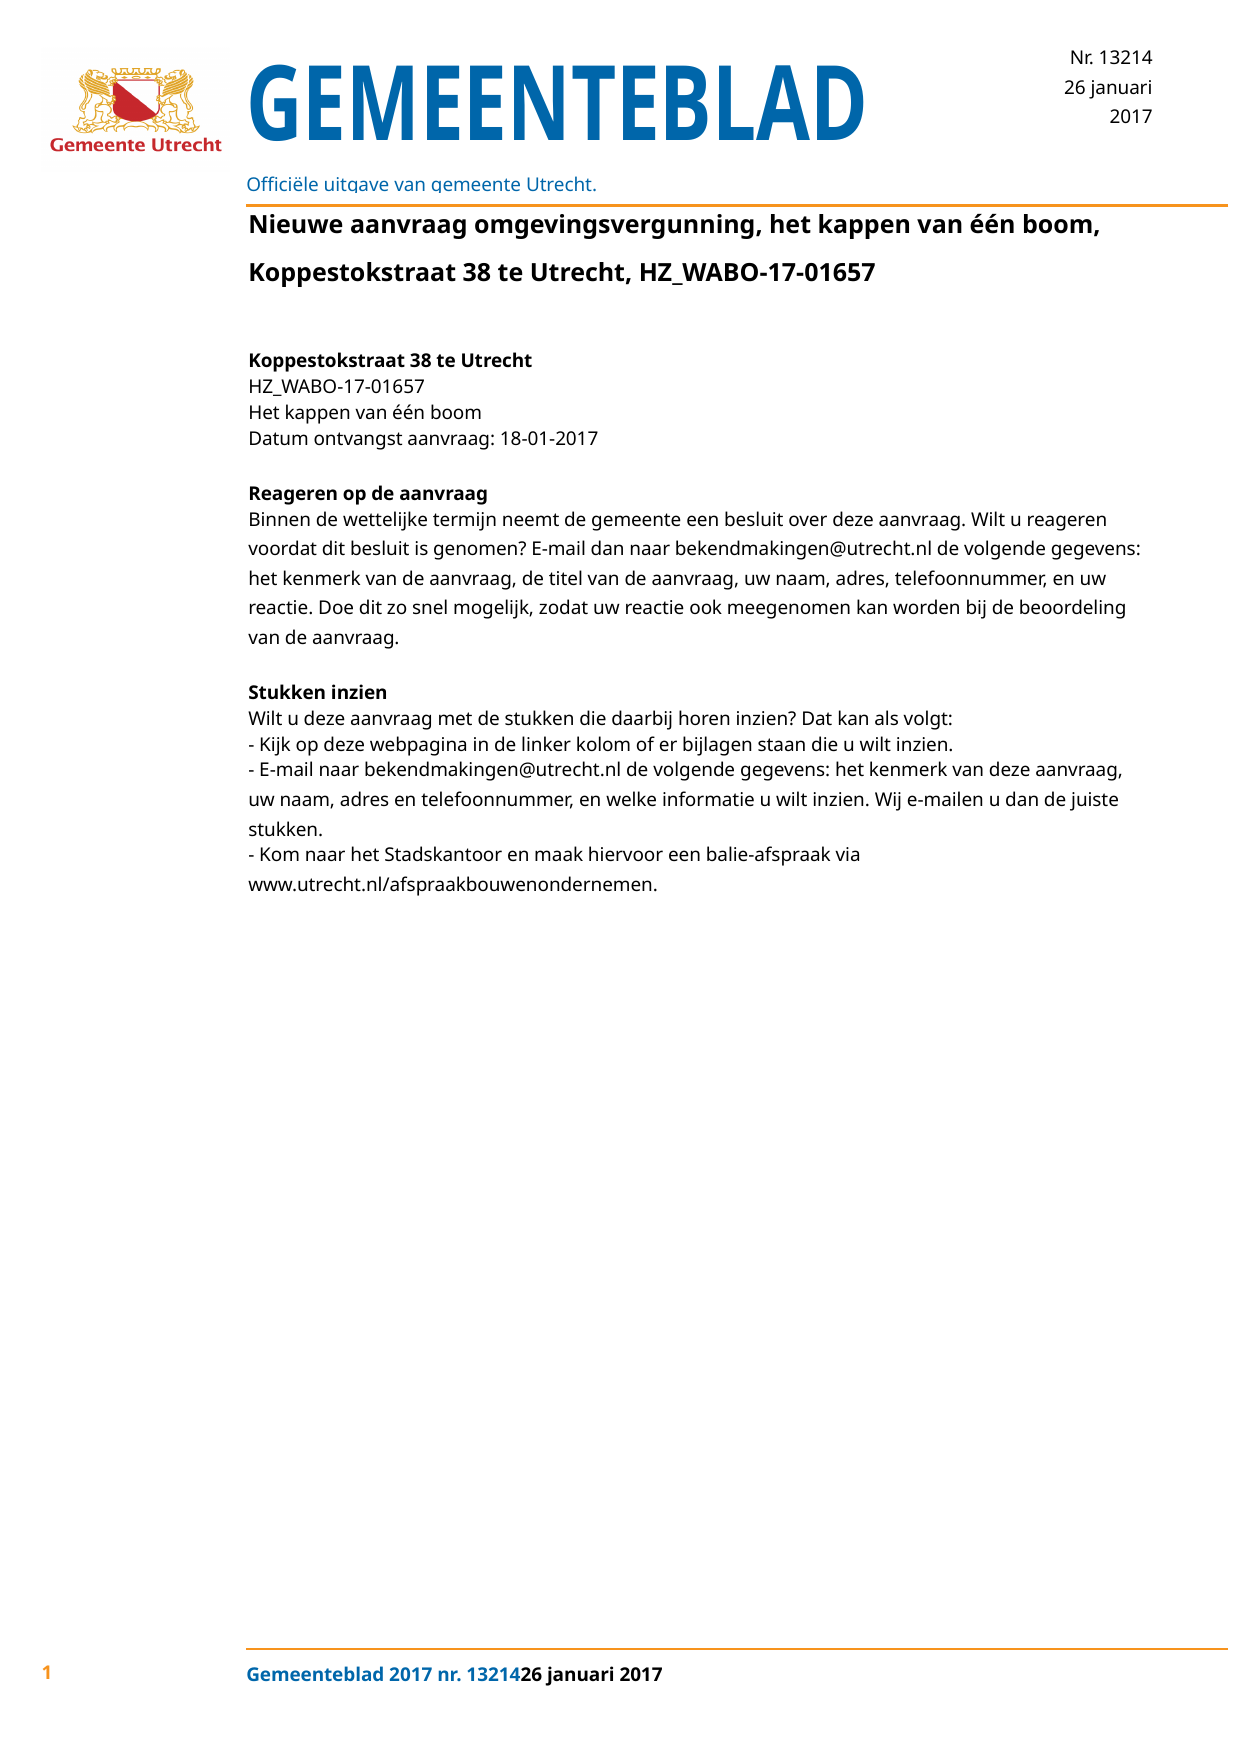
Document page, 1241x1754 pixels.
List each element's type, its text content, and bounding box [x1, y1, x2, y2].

table_cell Stukken inzien [248, 680, 1152, 705]
table_cell HZ_WABO-17-01657 [248, 373, 1152, 399]
table_cell - E-mail naar bekendmakingen@utrecht.nl de volgende gegevens: het kenmerk van deze aanvraag, uw naam, adres en telefoonnummer, en welke informatie u wilt inzien. Wij e-mailen u dan de juiste stukken. [248, 757, 1152, 842]
table_header Koppestokstraat 38 te Utrecht [248, 348, 1152, 373]
table_cell Reageren op de aanvraag [248, 480, 1152, 506]
table_cell - Kijk op deze webpagina in de linker kolom of er bijlagen staan die u wilt inzien. [248, 731, 1152, 757]
table_cell - Kom naar het Stadskantoor en maak hiervoor een balie-afspraak via www.utrecht.nl/afspraakbouwenondernemen. [248, 842, 1152, 897]
text Nieuwe aanvraag omgevingsvergunning, het kappen van één boom, Koppestokstraat 38 te Utrecht, HZ_WABO-17-01657 [248, 207, 1152, 288]
table_cell Wilt u deze aanvraag met de stukken die daarbij horen inzien? Dat kan als volgt: [248, 705, 1152, 731]
table_cell Het kappen van één boom [248, 399, 1152, 425]
table_cell Binnen de wettelijke termijn neemt de gemeente een besluit over deze aanvraag. Wilt u reageren voordat dit besluit is genomen? E-mail dan naar bekendmakingen@utrecht.nl de volgende gegevens: het kenmerk van de aanvraag, de titel van de aanvraag, uw naam, adres, telefoonnummer, en uw reactie. Doe dit zo snel mogelijk, zodat uw reactie ook meegenomen kan worden bij de beoordeling van de aanvraag. [248, 506, 1152, 679]
picture [41, 47, 231, 172]
table_cell Datum ontvangst aanvraag: 18-01-2017 [248, 425, 1152, 480]
